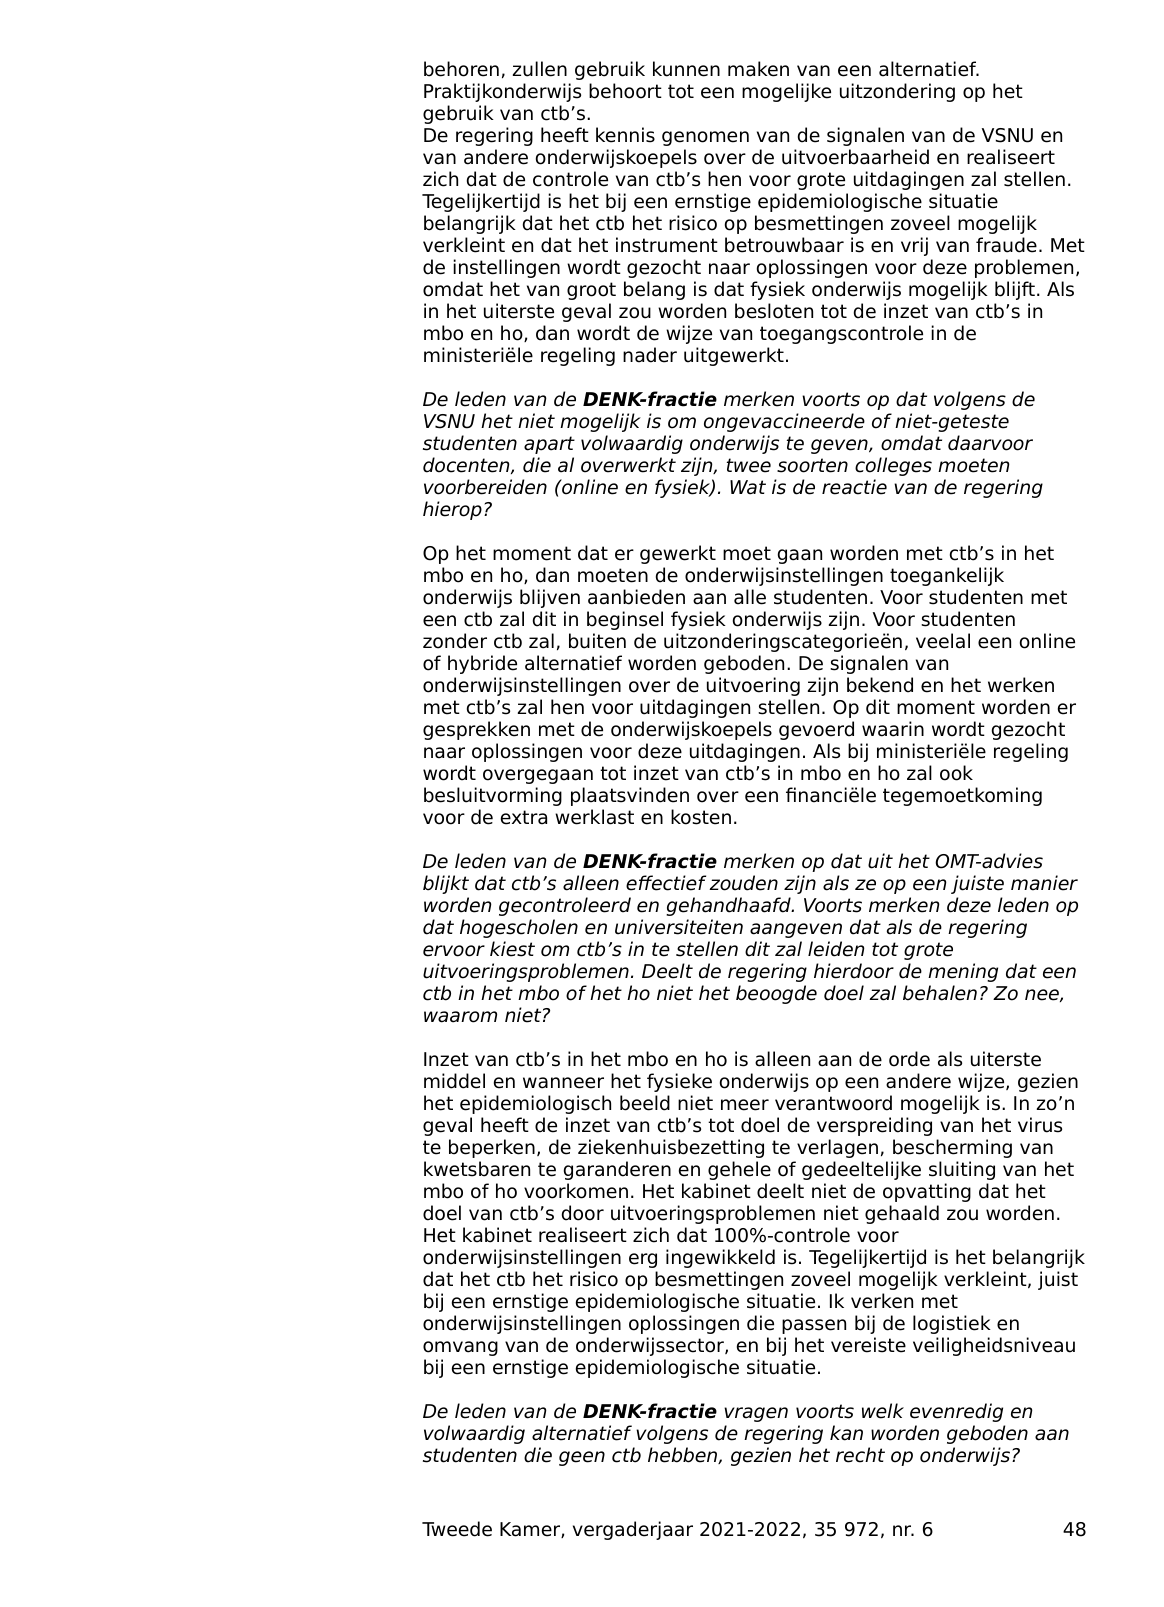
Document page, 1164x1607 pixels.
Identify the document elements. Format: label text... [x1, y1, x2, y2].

text Op het moment dat er gewerkt moet gaan worden met ctb’s in het mbo en ho, dan moeten de onderwijsinstellingen toegankelijk onderwijs blijven aanbieden aan alle studenten. Voor studenten met een ctb zal dit in beginsel fysiek onderwijs zijn. Voor studenten zonder ctb zal, buiten de uitzonderingscategorieën, veelal een online of hybride alternatief worden geboden. De signalen van onderwijsinstellingen over de uitvoering zijn bekend en het werken met ctb’s zal hen voor uitdagingen stellen. Op dit moment worden er gesprekken met de onderwijskoepels gevoerd waarin wordt gezocht naar oplossingen voor deze uitdagingen. Als bij ministeriële regeling wordt overgegaan tot inzet van ctb’s in mbo en ho zal ook besluitvorming plaatsvinden over een financiële tegemoetkoming voor de extra werklast en kosten. [422, 543, 1087, 829]
text Het kabinet realiseert zich dat 100%-controle voor onderwijsinstellingen erg ingewikkeld is. Tegelijkertijd is het belangrijk dat het ctb het risico op besmettingen zoveel mogelijk verkleint, juist bij een ernstige epidemiologische situatie. Ik verken met onderwijsinstellingen oplossingen die passen bij de logistiek en omvang van de onderwijssector, en bij het vereiste veiligheidsniveau bij een ernstige epidemiologische situatie. [422, 1225, 1087, 1379]
text De leden van de DENK-fractie merken op dat uit het OMT-advies blijkt dat ctb’s alleen effectief zouden zijn als ze op een juiste manier worden gecontroleerd en gehandhaafd. Voorts merken deze leden op dat hogescholen en universiteiten aangeven dat als de regering ervoor kiest om ctb’s in te stellen dit zal leiden tot grote uitvoeringsproblemen. Deelt de regering hierdoor de mening dat een ctb in het mbo of het ho niet het beoogde doel zal behalen? Zo nee, waarom niet? [422, 851, 1087, 1027]
text De leden van de DENK-fractie vragen voorts welk evenredig en volwaardig alternatief volgens de regering kan worden geboden aan studenten die geen ctb hebben, gezien het recht op onderwijs? [422, 1401, 1087, 1467]
text De regering heeft kennis genomen van de signalen van de VSNU en van andere onderwijskoepels over de uitvoerbaarheid en realiseert zich dat de controle van ctb’s hen voor grote uitdagingen zal stellen. Tegelijkertijd is het bij een ernstige epidemiologische situatie belangrijk dat het ctb het risico op besmettingen zoveel mogelijk verkleint en dat het instrument betrouwbaar is en vrij van fraude. Met de instellingen wordt gezocht naar oplossingen voor deze problemen, omdat het van groot belang is dat fysiek onderwijs mogelijk blijft. Als in het uiterste geval zou worden besloten tot de inzet van ctb’s in mbo en ho, dan wordt de wijze van toegangscontrole in de ministeriële regeling nader uitgewerkt. [422, 125, 1087, 367]
text De leden van de DENK-fractie merken voorts op dat volgens de VSNU het niet mogelijk is om ongevaccineerde of niet-geteste studenten apart volwaardig onderwijs te geven, omdat daarvoor docenten, die al overwerkt zijn, twee soorten colleges moeten voorbereiden (online en fysiek). Wat is de reactie van de regering hierop? [422, 389, 1087, 521]
text behoren, zullen gebruik kunnen maken van een alternatief. Praktijkonderwijs behoort tot een mogelijke uitzondering op het gebruik van ctb’s. [422, 59, 1087, 125]
text Inzet van ctb’s in het mbo en ho is alleen aan de orde als uiterste middel en wanneer het fysieke onderwijs op een andere wijze, gezien het epidemiologisch beeld niet meer verantwoord mogelijk is. In zo’n geval heeft de inzet van ctb’s tot doel de verspreiding van het virus te beperken, de ziekenhuisbezetting te verlagen, bescherming van kwetsbaren te garanderen en gehele of gedeeltelijke sluiting van het mbo of ho voorkomen. Het kabinet deelt niet de opvatting dat het doel van ctb’s door uitvoeringsproblemen niet gehaald zou worden. [422, 1049, 1087, 1225]
